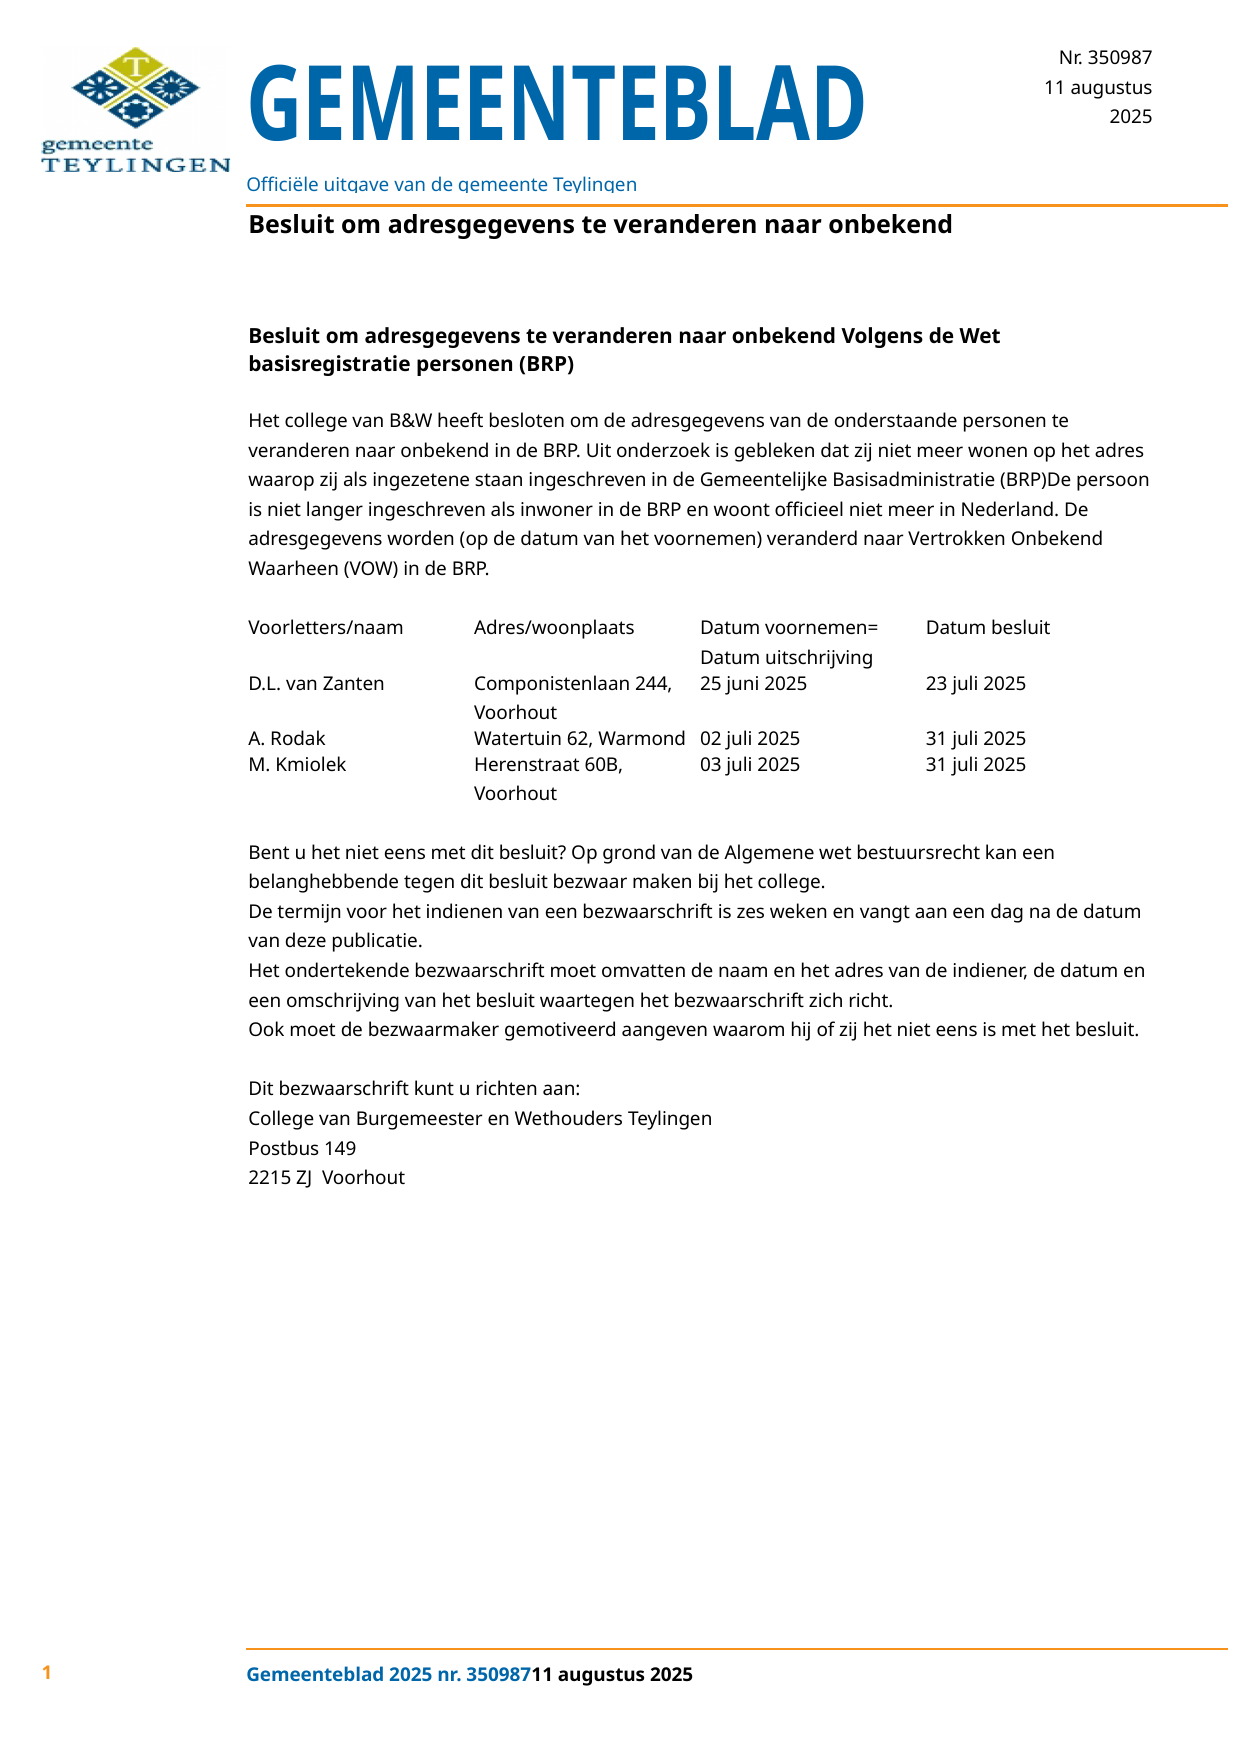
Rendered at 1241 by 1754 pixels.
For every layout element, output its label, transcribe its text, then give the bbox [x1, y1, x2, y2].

table_cell 02 juli 2025 [700, 725, 926, 751]
table_header Datum besluit [926, 614, 1152, 670]
text De termijn voor het indienen van een bezwaarschrift is zes weken en vangt aan een dag na de datum van deze publicatie. [248, 898, 1152, 953]
text Besluit om adresgegevens te veranderen naar onbekend Volgens de Wet basisregistratie personen (BRP) [248, 321, 1152, 378]
table_cell 25 juni 2025 [700, 670, 926, 725]
text Ook moet de bezwaarmaker gemotiveerd aangeven waarom hij of zij het niet eens is met het besluit. [248, 1016, 1152, 1042]
table_cell 31 juli 2025 [926, 751, 1152, 806]
table_cell A. Rodak [248, 725, 474, 751]
table_cell M. Kmiolek [248, 751, 474, 806]
table_cell 31 juli 2025 [926, 725, 1152, 751]
table_cell Watertuin 62, Warmond [474, 725, 700, 751]
table_cell Herenstraat 60B, Voorhout [474, 751, 700, 806]
text Het ondertekende bezwaarschrift moet omvatten de naam en het adres van de indiener, de datum en een omschrijving van het besluit waartegen het bezwaarschrift zich richt. [248, 957, 1152, 1012]
table_cell D.L. van Zanten [248, 670, 474, 725]
table_cell 03 juli 2025 [700, 751, 926, 806]
text ​​Postbus 149​ [248, 1135, 1152, 1160]
picture [41, 47, 231, 172]
text Bent u het niet eens met dit besluit? Op grond van de Algemene wet bestuursrecht kan een belanghebbende tegen dit besluit bezwaar maken bij het college. [248, 839, 1152, 894]
text Het college van B&W heeft besloten om de adresgegevens van de onderstaande personen te veranderen naar onbekend in de BRP. Uit onderzoek is gebleken dat zij niet meer wonen op het adres waarop zij als ingezetene staan ingeschreven in de Gemeentelijke Basisadministratie (BRP)De persoon is niet langer ingeschreven als inwoner in de BRP en woont officieel niet meer in Nederland. De adresgegevens worden (op de datum van het voornemen) veranderd naar Vertrokken Onbekend Waarheen (VOW) in de BRP. [248, 407, 1152, 581]
table_header Adres/woonplaats [474, 614, 700, 670]
text Besluit om adresgegevens te veranderen naar onbekend [248, 207, 1152, 241]
table_header Voorletters/naam [248, 614, 474, 670]
table_header Datum voornemen= Datum uitschrijving [700, 614, 926, 670]
text ​​2215 ZJ ​ ​Voorhout​ [248, 1164, 1152, 1190]
table_cell Componistenlaan 244, Voorhout [474, 670, 700, 725]
text College van Burgemeester en Wethouders ​Teylingen​ [248, 1105, 1152, 1131]
table_cell 23 juli 2025 [926, 670, 1152, 725]
text Dit bezwaarschrift kunt u richten aan: [248, 1076, 1152, 1101]
